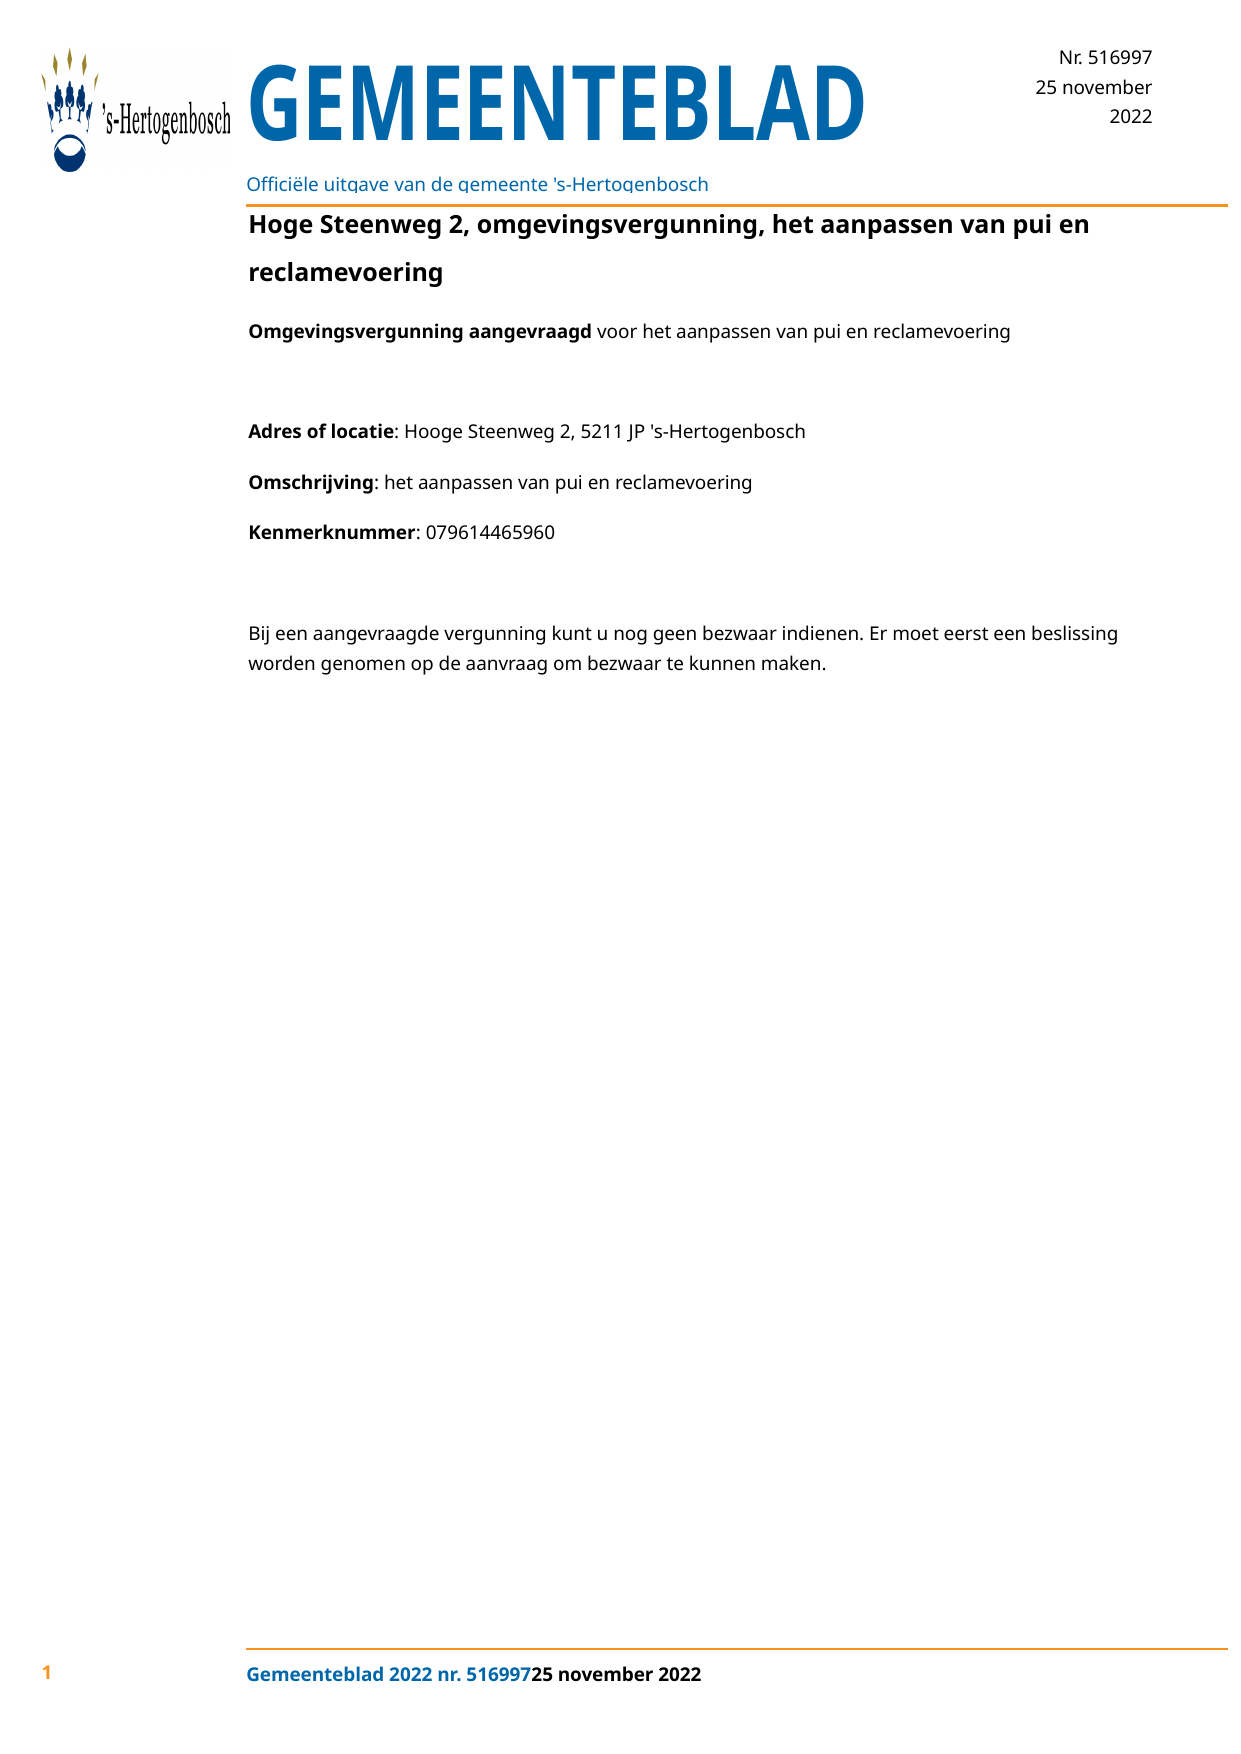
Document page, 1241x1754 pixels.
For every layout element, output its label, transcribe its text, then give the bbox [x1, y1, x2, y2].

text Kenmerknummer: 079614465960 [248, 519, 1152, 545]
picture [41, 47, 231, 172]
text Hoge Steenweg 2, omgevingsvergunning, het aanpassen van pui en reclamevoering [248, 207, 1152, 288]
text Bij een aangevraagde vergunning kunt u nog geen bezwaar indienen. Er moet eerst een beslissing worden genomen op de aanvraag om bezwaar te kunnen maken. [248, 620, 1152, 676]
text Omschrijving: het aanpassen van pui en reclamevoering [248, 469, 1152, 495]
text Adres of locatie: Hooge Steenweg 2, 5211 JP 's-Hertogenbosch [248, 419, 1152, 444]
text Omgevingsvergunning aangevraagd voor het aanpassen van pui en reclamevoering [248, 318, 1152, 344]
